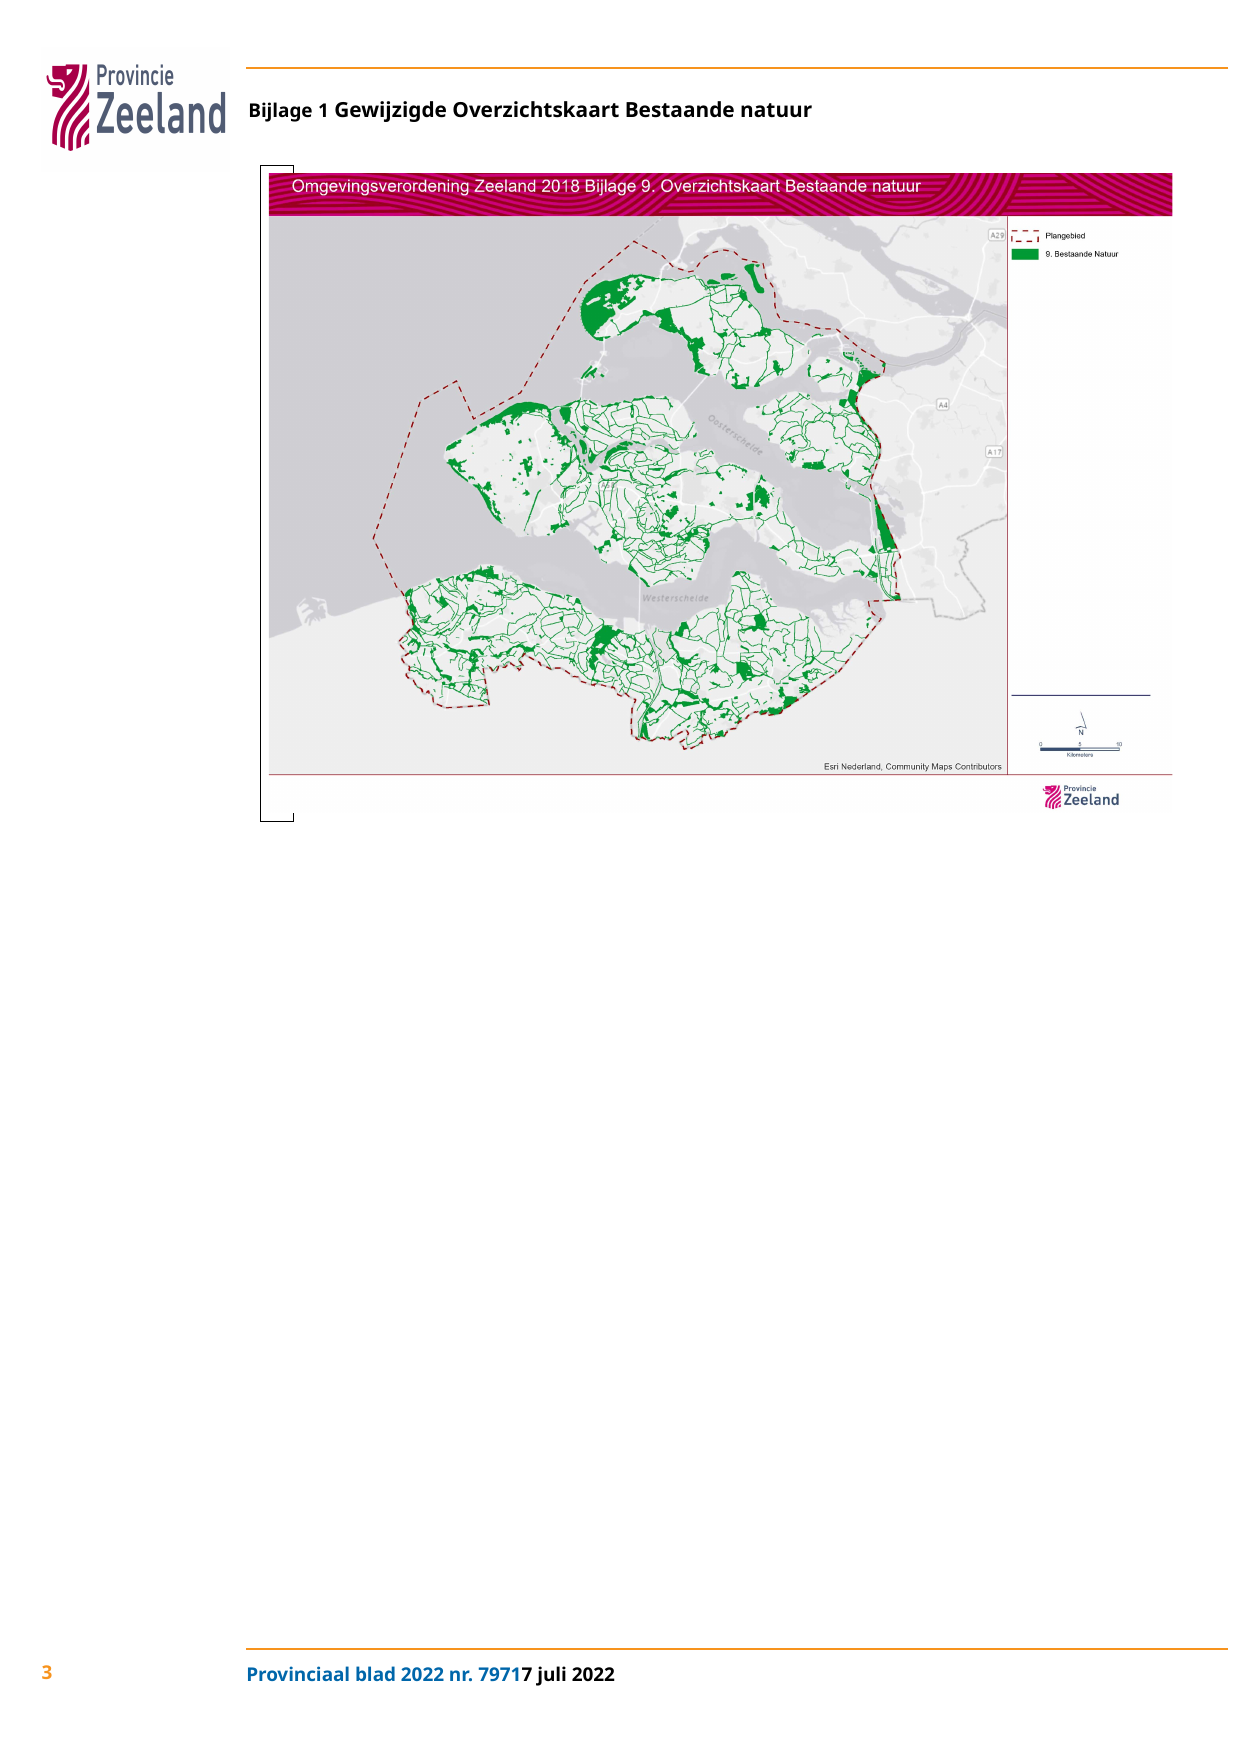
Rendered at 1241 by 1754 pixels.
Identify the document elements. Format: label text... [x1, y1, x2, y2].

text Bijlage 1 Gewijzigde Overzichtskaart Bestaande natuur [248, 95, 1152, 123]
picture [268, 173, 1173, 813]
picture [41, 47, 231, 172]
